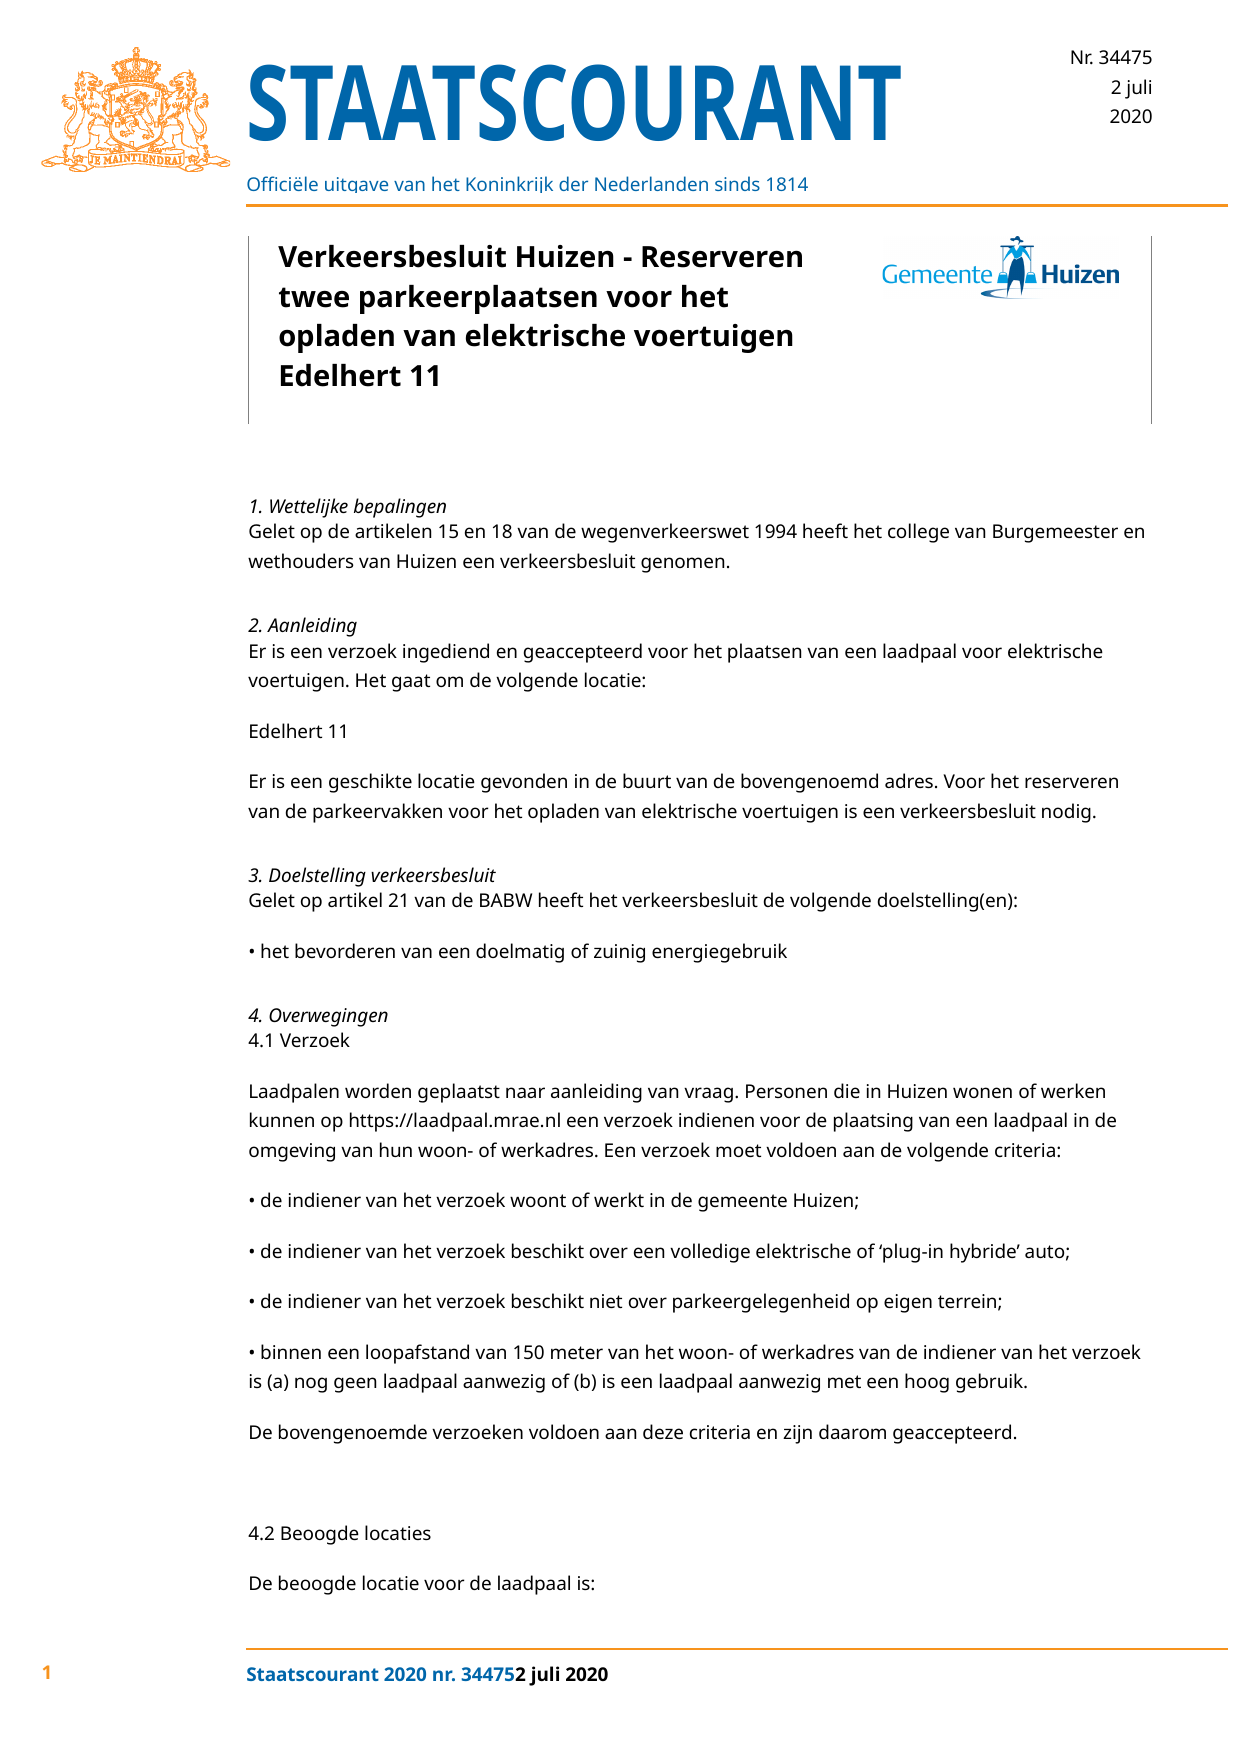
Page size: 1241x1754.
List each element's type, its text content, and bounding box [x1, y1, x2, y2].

picture [882, 236, 1119, 299]
table_header [850, 236, 1151, 424]
table_header Verkeersbesluit Huizen - Reserveren twee parkeerplaatsen voor het opladen van elektrische voertuigen Edelhert 11 [249, 236, 850, 424]
text • het bevorderen van een doelmatig of zuinig energiegebruik [248, 938, 1152, 964]
text De bovengenoemde verzoeken voldoen aan deze criteria en zijn daarom geaccepteerd. [248, 1419, 1152, 1445]
text Er is een geschikte locatie gevonden in de buurt van de bovengenoemd adres. Voor het reserveren van de parkeervakken voor het opladen van elektrische voertuigen is een verkeersbesluit nodig. [248, 768, 1152, 824]
picture [41, 47, 231, 172]
text • de indiener van het verzoek woont of werkt in de gemeente Huizen; [248, 1188, 1152, 1213]
text 4. Overwegingen [248, 1002, 1152, 1028]
text 1. Wettelijke bepalingen [248, 493, 1152, 519]
text Edelhert 11 [248, 718, 1152, 744]
text 3. Doelstelling verkeersbesluit [248, 862, 1152, 888]
text 4.1 Verzoek [248, 1028, 1152, 1053]
text 4.2 Beoogde locaties [248, 1520, 1152, 1546]
text De beoogde locatie voor de laadpaal is: [248, 1570, 1152, 1596]
text Er is een verzoek ingediend en geaccepteerd voor het plaatsen van een laadpaal voor elektrische voertuigen. Het gaat om de volgende locatie: [248, 638, 1152, 693]
text • de indiener van het verzoek beschikt over een volledige elektrische of ‘plug-in hybride’ auto; [248, 1238, 1152, 1264]
text Gelet op artikel 21 van de BABW heeft het verkeersbesluit de volgende doelstelling(en): [248, 888, 1152, 913]
text • binnen een loopafstand van 150 meter van het woon- of werkadres van de indiener van het verzoek is (a) nog geen laadpaal aanwezig of (b) is een laadpaal aanwezig met een hoog gebruik. [248, 1339, 1152, 1394]
text Laadpalen worden geplaatst naar aanleiding van vraag. Personen die in Huizen wonen of werken kunnen op https://laadpaal.mrae.nl een verzoek indienen voor de plaatsing van een laadpaal in de omgeving van hun woon- of werkadres. Een verzoek moet voldoen aan de volgende criteria: [248, 1078, 1152, 1163]
text 2. Aanleiding [248, 612, 1152, 638]
text • de indiener van het verzoek beschikt niet over parkeergelegenheid op eigen terrein; [248, 1288, 1152, 1314]
text Gelet op de artikelen 15 en 18 van de wegenverkeerswet 1994 heeft het college van Burgemeester en wethouders van Huizen een verkeersbesluit genomen. [248, 519, 1152, 574]
